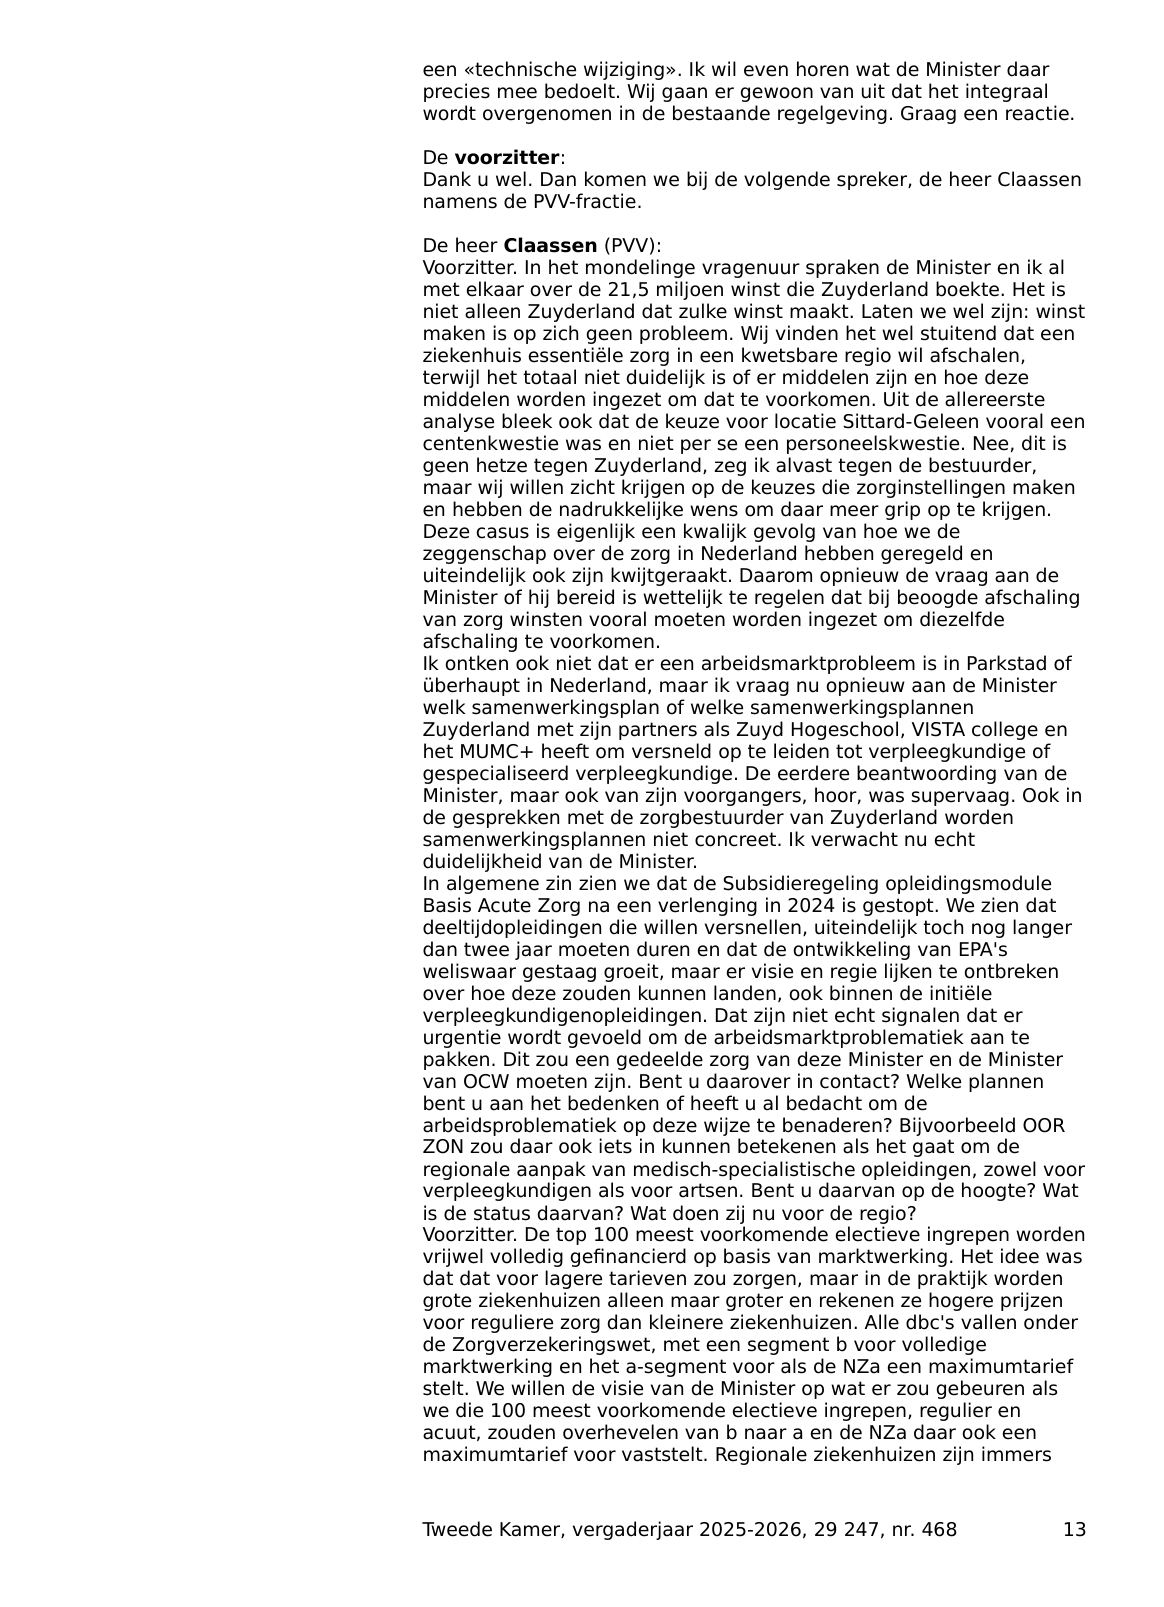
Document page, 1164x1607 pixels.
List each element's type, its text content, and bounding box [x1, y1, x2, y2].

text Voorzitter. De top 100 meest voorkomende electieve ingrepen worden vrijwel volledig gefinancierd op basis van marktwerking. Het idee was dat dat voor lagere tarieven zou zorgen, maar in de praktijk worden grote ziekenhuizen alleen maar groter en rekenen ze hogere prijzen voor reguliere zorg dan kleinere ziekenhuizen. Alle dbc's vallen onder de Zorgverzekeringswet, met een segment b voor volledige marktwerking en het a-segment voor als de NZa een maximumtarief stelt. We willen de visie van de Minister op wat er zou gebeuren als we die 100 meest voorkomende electieve ingrepen, regulier en acuut, zouden overhevelen van b naar a en de NZa daar ook een maximumtarief voor vaststelt. Regionale ziekenhuizen zijn immers [422, 1224, 1087, 1466]
text Dank u wel. Dan komen we bij de volgende spreker, de heer Claassen namens de PVV-fractie. [422, 169, 1087, 213]
text De heer Claassen (PVV): [422, 235, 1087, 257]
text De voorzitter: [422, 147, 1087, 169]
text Voorzitter. In het mondelinge vragenuur spraken de Minister en ik al met elkaar over de 21,5 miljoen winst die Zuyderland boekte. Het is niet alleen Zuyderland dat zulke winst maakt. Laten we wel zijn: winst maken is op zich geen probleem. Wij vinden het wel stuitend dat een ziekenhuis essentiële zorg in een kwetsbare regio wil afschalen, terwijl het totaal niet duidelijk is of er middelen zijn en hoe deze middelen worden ingezet om dat te voorkomen. Uit de allereerste analyse bleek ook dat de keuze voor locatie Sittard-Geleen vooral een centenkwestie was en niet per se een personeelskwestie. Nee, dit is geen hetze tegen Zuyderland, zeg ik alvast tegen de bestuurder, maar wij willen zicht krijgen op de keuzes die zorginstellingen maken en hebben de nadrukkelijke wens om daar meer grip op te krijgen. Deze casus is eigenlijk een kwalijk gevolg van hoe we de zeggenschap over de zorg in Nederland hebben geregeld en uiteindelijk ook zijn kwijtgeraakt. Daarom opnieuw de vraag aan de Minister of hij bereid is wettelijk te regelen dat bij beoogde afschaling van zorg winsten vooral moeten worden ingezet om diezelfde afschaling te voorkomen. [422, 257, 1087, 653]
text In algemene zin zien we dat de Subsidieregeling opleidingsmodule Basis Acute Zorg na een verlenging in 2024 is gestopt. We zien dat deeltijdopleidingen die willen versnellen, uiteindelijk toch nog langer dan twee jaar moeten duren en dat de ontwikkeling van EPA's weliswaar gestaag groeit, maar er visie en regie lijken te ontbreken over hoe deze zouden kunnen landen, ook binnen de initiële verpleegkundigenopleidingen. Dat zijn niet echt signalen dat er urgentie wordt gevoeld om de arbeidsmarktproblematiek aan te pakken. Dit zou een gedeelde zorg van deze Minister en de Minister van OCW moeten zijn. Bent u daarover in contact? Welke plannen bent u aan het bedenken of heeft u al bedacht om de arbeidsproblematiek op deze wijze te benaderen? Bijvoorbeeld OOR ZON zou daar ook iets in kunnen betekenen als het gaat om de regionale aanpak van medisch-specialistische opleidingen, zowel voor verpleegkundigen als voor artsen. Bent u daarvan op de hoogte? Wat is de status daarvan? Wat doen zij nu voor de regio? [422, 873, 1087, 1224]
text een «technische wijziging». Ik wil even horen wat de Minister daar precies mee bedoelt. Wij gaan er gewoon van uit dat het integraal wordt overgenomen in de bestaande regelgeving. Graag een reactie. [422, 59, 1087, 125]
text Ik ontken ook niet dat er een arbeidsmarktprobleem is in Parkstad of überhaupt in Nederland, maar ik vraag nu opnieuw aan de Minister welk samenwerkingsplan of welke samenwerkingsplannen Zuyderland met zijn partners als Zuyd Hogeschool, VISTA college en het MUMC+ heeft om versneld op te leiden tot verpleegkundige of gespecialiseerd verpleegkundige. De eerdere beantwoording van de Minister, maar ook van zijn voorgangers, hoor, was supervaag. Ook in de gesprekken met de zorgbestuurder van Zuyderland worden samenwerkingsplannen niet concreet. Ik verwacht nu echt duidelijkheid van de Minister. [422, 653, 1087, 873]
